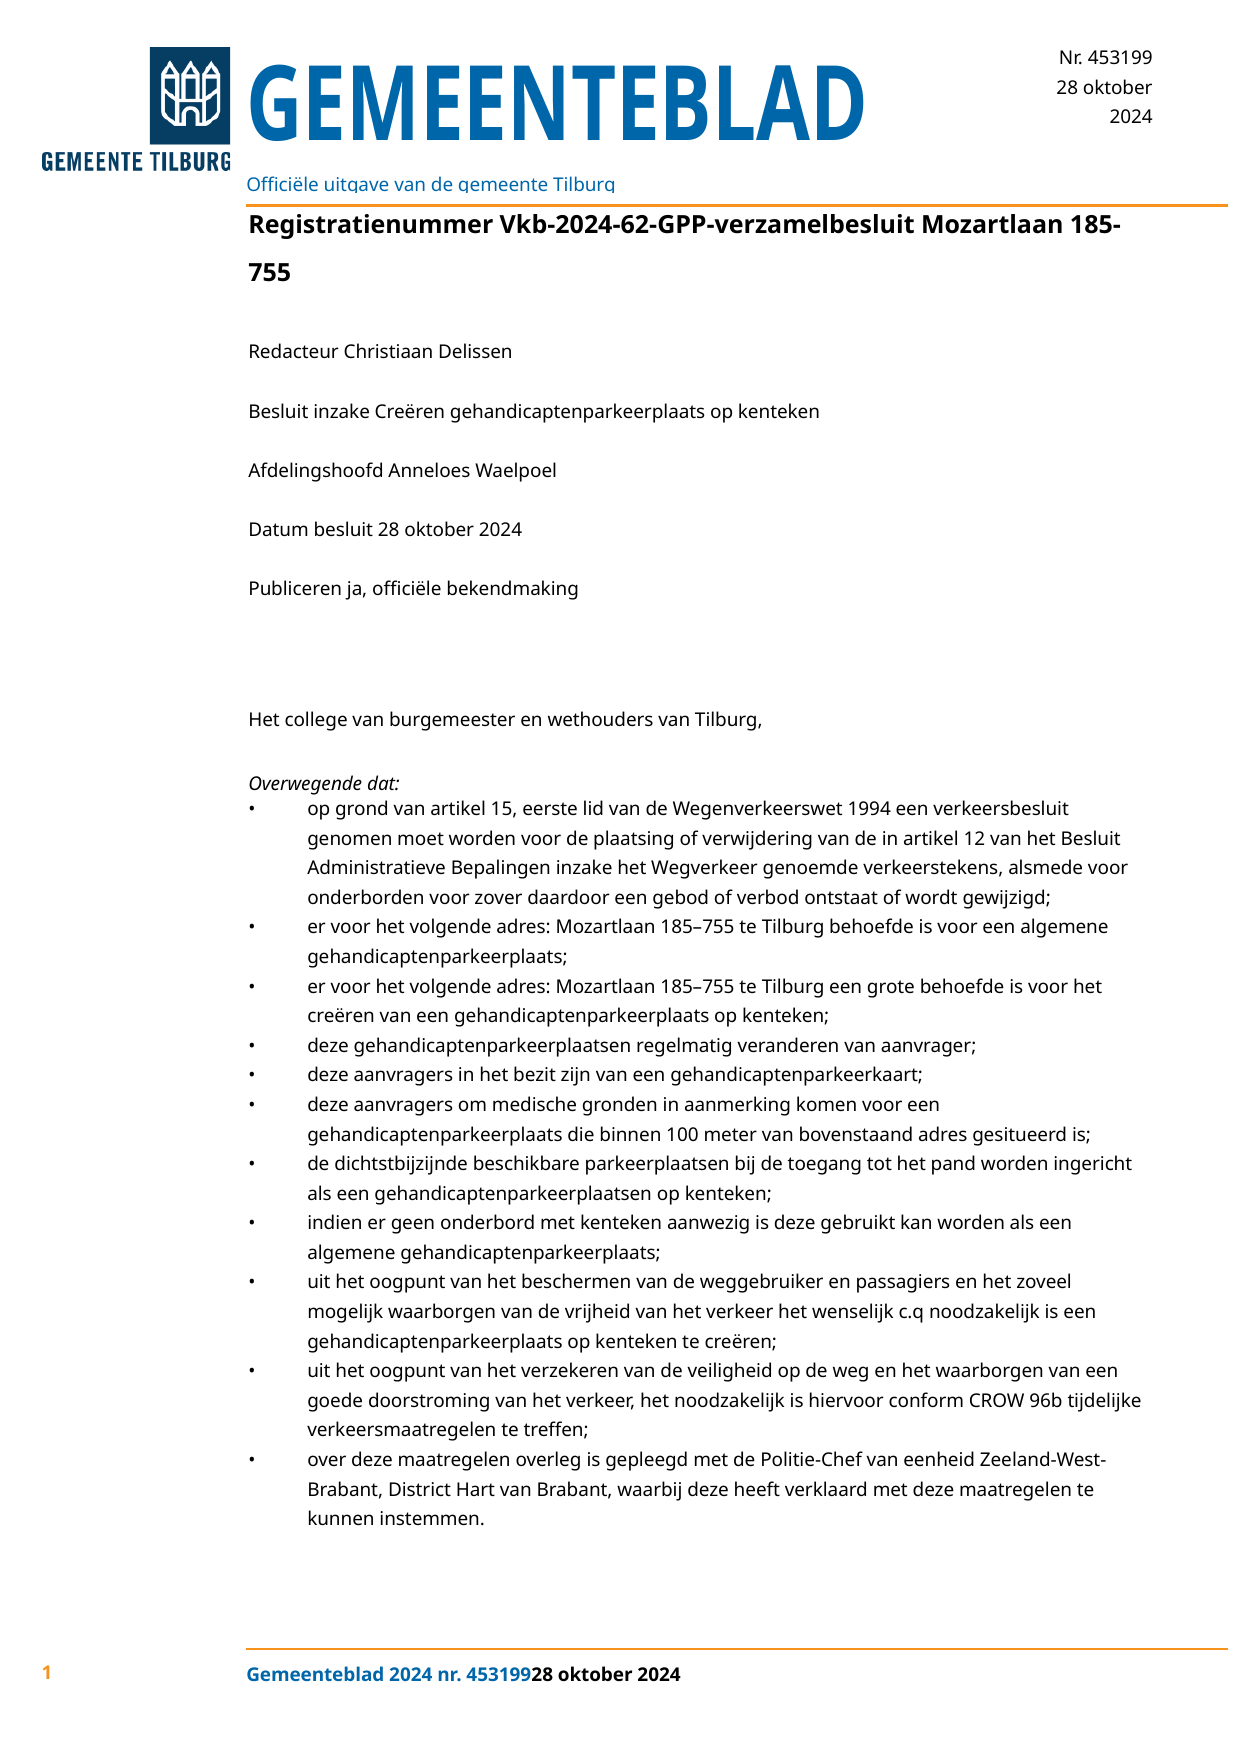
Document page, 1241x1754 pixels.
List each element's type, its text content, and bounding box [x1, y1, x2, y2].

text Het college van burgemeester en wethouders van Tilburg, [248, 706, 1152, 731]
list deze gehandicaptenparkeerplaatsen regelmatig veranderen van aanvrager; [248, 1032, 1152, 1058]
text Overwegende dat: [248, 770, 1152, 795]
list deze aanvragers om medische gronden in aanmerking komen voor een gehandicaptenparkeerplaats die binnen 100 meter van bovenstaand adres gesitueerd is; [248, 1091, 1152, 1147]
text Redacteur Christiaan Delissen [248, 339, 1152, 364]
list er voor het volgende adres: Mozartlaan 185–755 te Tilburg een grote behoefde is voor het creëren van een gehandicaptenparkeerplaats op kenteken; [248, 973, 1152, 1028]
text Registratienummer Vkb-2024-62-GPP-verzamelbesluit Mozartlaan 185-755 [248, 207, 1152, 288]
list indien er geen onderbord met kenteken aanwezig is deze gebruikt kan worden als een algemene gehandicaptenparkeerplaats; [248, 1209, 1152, 1265]
text Publiceren ja, officiële bekendmaking [248, 575, 1152, 601]
list uit het oogpunt van het verzekeren van de veiligheid op de weg en het waarborgen van een goede doorstroming van het verkeer, het noodzakelijk is hiervoor conform CROW 96b tijdelijke verkeersmaatregelen te treffen; [248, 1357, 1152, 1442]
text Afdelingshoofd Anneloes Waelpoel [248, 457, 1152, 483]
list deze aanvragers in het bezit zijn van een gehandicaptenparkeerkaart; [248, 1062, 1152, 1087]
list uit het oogpunt van het beschermen van de weggebruiker en passagiers en het zoveel mogelijk waarborgen van de vrijheid van het verkeer het wenselijk c.q noodzakelijk is een gehandicaptenparkeerplaats op kenteken te creëren; [248, 1269, 1152, 1354]
list er voor het volgende adres: Mozartlaan 185–755 te Tilburg behoefde is voor een algemene gehandicaptenparkeerplaats; [248, 914, 1152, 969]
list de dichtstbijzijnde beschikbare parkeerplaatsen bij de toegang tot het pand worden ingericht als een gehandicaptenparkeerplaatsen op kenteken; [248, 1150, 1152, 1206]
picture [41, 47, 231, 172]
list op grond van artikel 15, eerste lid van de Wegenverkeerswet 1994 een verkeersbesluit genomen moet worden voor de plaatsing of verwijdering van de in artikel 12 van het Besluit Administratieve Bepalingen inzake het Wegverkeer genoemde verkeerstekens, alsmede voor onderborden voor zover daardoor een gebod of verbod ontstaat of wordt gewijzigd; [248, 795, 1152, 910]
text Besluit inzake Creëren gehandicaptenparkeerplaats op kenteken [248, 398, 1152, 423]
text Datum besluit 28 oktober 2024 [248, 516, 1152, 542]
list over deze maatregelen overleg is gepleegd met de Politie-Chef van eenheid Zeeland-West-Brabant, District Hart van Brabant, waarbij deze heeft verklaard met deze maatregelen te kunnen instemmen. [248, 1446, 1152, 1531]
